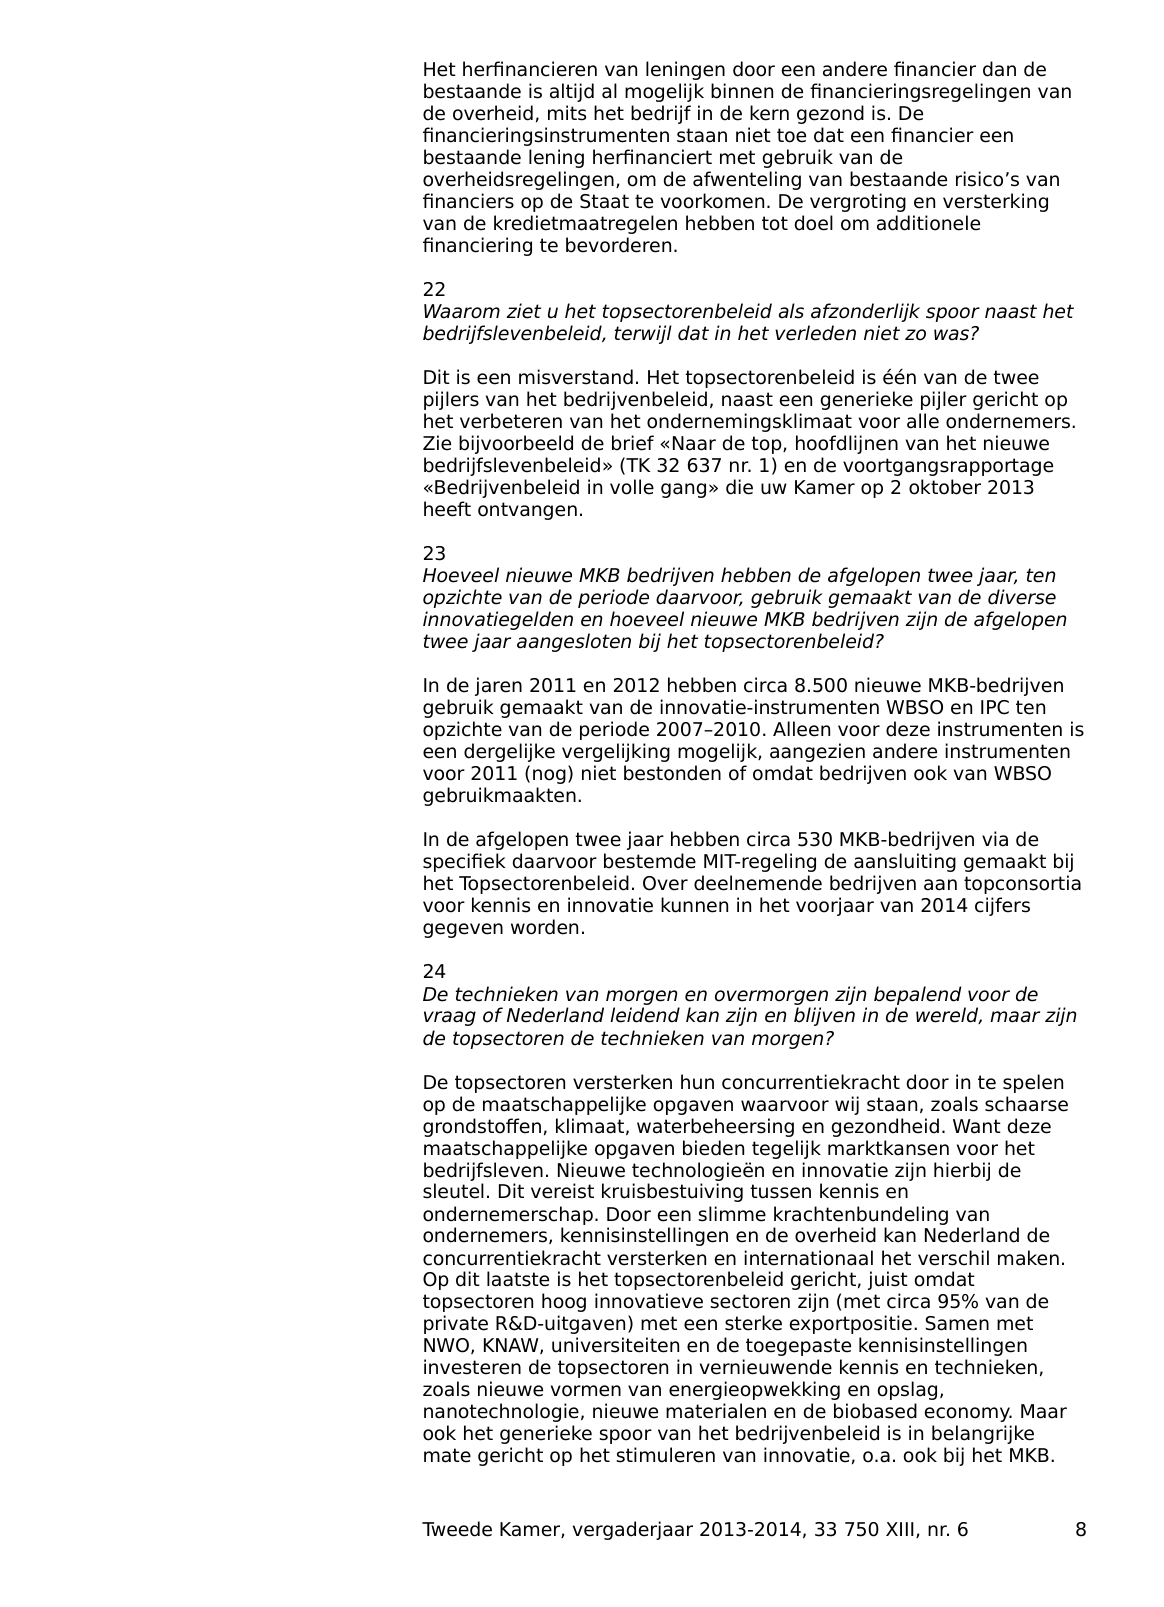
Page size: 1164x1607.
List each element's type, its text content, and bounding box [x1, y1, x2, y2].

text Waarom ziet u het topsectorenbeleid als afzonderlijk spoor naast het bedrijfslevenbeleid, terwijl dat in het verleden niet zo was? [422, 301, 1087, 345]
text 24 [422, 961, 1087, 983]
text De technieken van morgen en overmorgen zijn bepalend voor de vraag of Nederland leidend kan zijn en blijven in de wereld, maar zijn de topsectoren de technieken van morgen? [422, 983, 1087, 1049]
text De topsectoren versterken hun concurrentiekracht door in te spelen op de maatschappelijke opgaven waarvoor wij staan, zoals schaarse grondstoffen, klimaat, waterbeheersing en gezondheid. Want deze maatschappelijke opgaven bieden tegelijk marktkansen voor het bedrijfsleven. Nieuwe technologieën en innovatie zijn hierbij de sleutel. Dit vereist kruisbestuiving tussen kennis en ondernemerschap. Door een slimme krachtenbundeling van ondernemers, kennisinstellingen en de overheid kan Nederland de concurrentiekracht versterken en internationaal het verschil maken. Op dit laatste is het topsectorenbeleid gericht, juist omdat topsectoren hoog innovatieve sectoren zijn (met circa 95% van de private R&D-uitgaven) met een sterke exportpositie. Samen met NWO, KNAW, universiteiten en de toegepaste kennisinstellingen investeren de topsectoren in vernieuwende kennis en technieken, zoals nieuwe vormen van energieopwekking en opslag, nanotechnologie, nieuwe materialen en de biobased economy. Maar ook het generieke spoor van het bedrijvenbeleid is in belangrijke mate gericht op het stimuleren van innovatie, o.a. ook bij het MKB. [422, 1072, 1087, 1467]
text Het herfinancieren van leningen door een andere financier dan de bestaande is altijd al mogelijk binnen de financieringsregelingen van de overheid, mits het bedrijf in de kern gezond is. De financieringsinstrumenten staan niet toe dat een financier een bestaande lening herfinanciert met gebruik van de overheidsregelingen, om de afwenteling van bestaande risico’s van financiers op de Staat te voorkomen. De vergroting en versterking van de kredietmaatregelen hebben tot doel om additionele financiering te bevorderen. [422, 59, 1087, 257]
text Hoeveel nieuwe MKB bedrijven hebben de afgelopen twee jaar, ten opzichte van de periode daarvoor, gebruik gemaakt van de diverse innovatiegelden en hoeveel nieuwe MKB bedrijven zijn de afgelopen twee jaar aangesloten bij het topsectorenbeleid? [422, 565, 1087, 653]
text In de afgelopen twee jaar hebben circa 530 MKB-bedrijven via de specifiek daarvoor bestemde MIT-regeling de aansluiting gemaakt bij het Topsectorenbeleid. Over deelnemende bedrijven aan topconsortia voor kennis en innovatie kunnen in het voorjaar van 2014 cijfers gegeven worden. [422, 829, 1087, 939]
text 22 [422, 279, 1087, 301]
text In de jaren 2011 en 2012 hebben circa 8.500 nieuwe MKB-bedrijven gebruik gemaakt van de innovatie-instrumenten WBSO en IPC ten opzichte van de periode 2007–2010. Alleen voor deze instrumenten is een dergelijke vergelijking mogelijk, aangezien andere instrumenten voor 2011 (nog) niet bestonden of omdat bedrijven ook van WBSO gebruikmaakten. [422, 675, 1087, 807]
text 23 [422, 543, 1087, 565]
text Dit is een misverstand. Het topsectorenbeleid is één van de twee pijlers van het bedrijvenbeleid, naast een generieke pijler gericht op het verbeteren van het ondernemingsklimaat voor alle ondernemers. Zie bijvoorbeeld de brief «Naar de top, hoofdlijnen van het nieuwe bedrijfslevenbeleid» (TK 32 637 nr. 1) en de voortgangsrapportage «Bedrijvenbeleid in volle gang» die uw Kamer op 2 oktober 2013 heeft ontvangen. [422, 367, 1087, 521]
